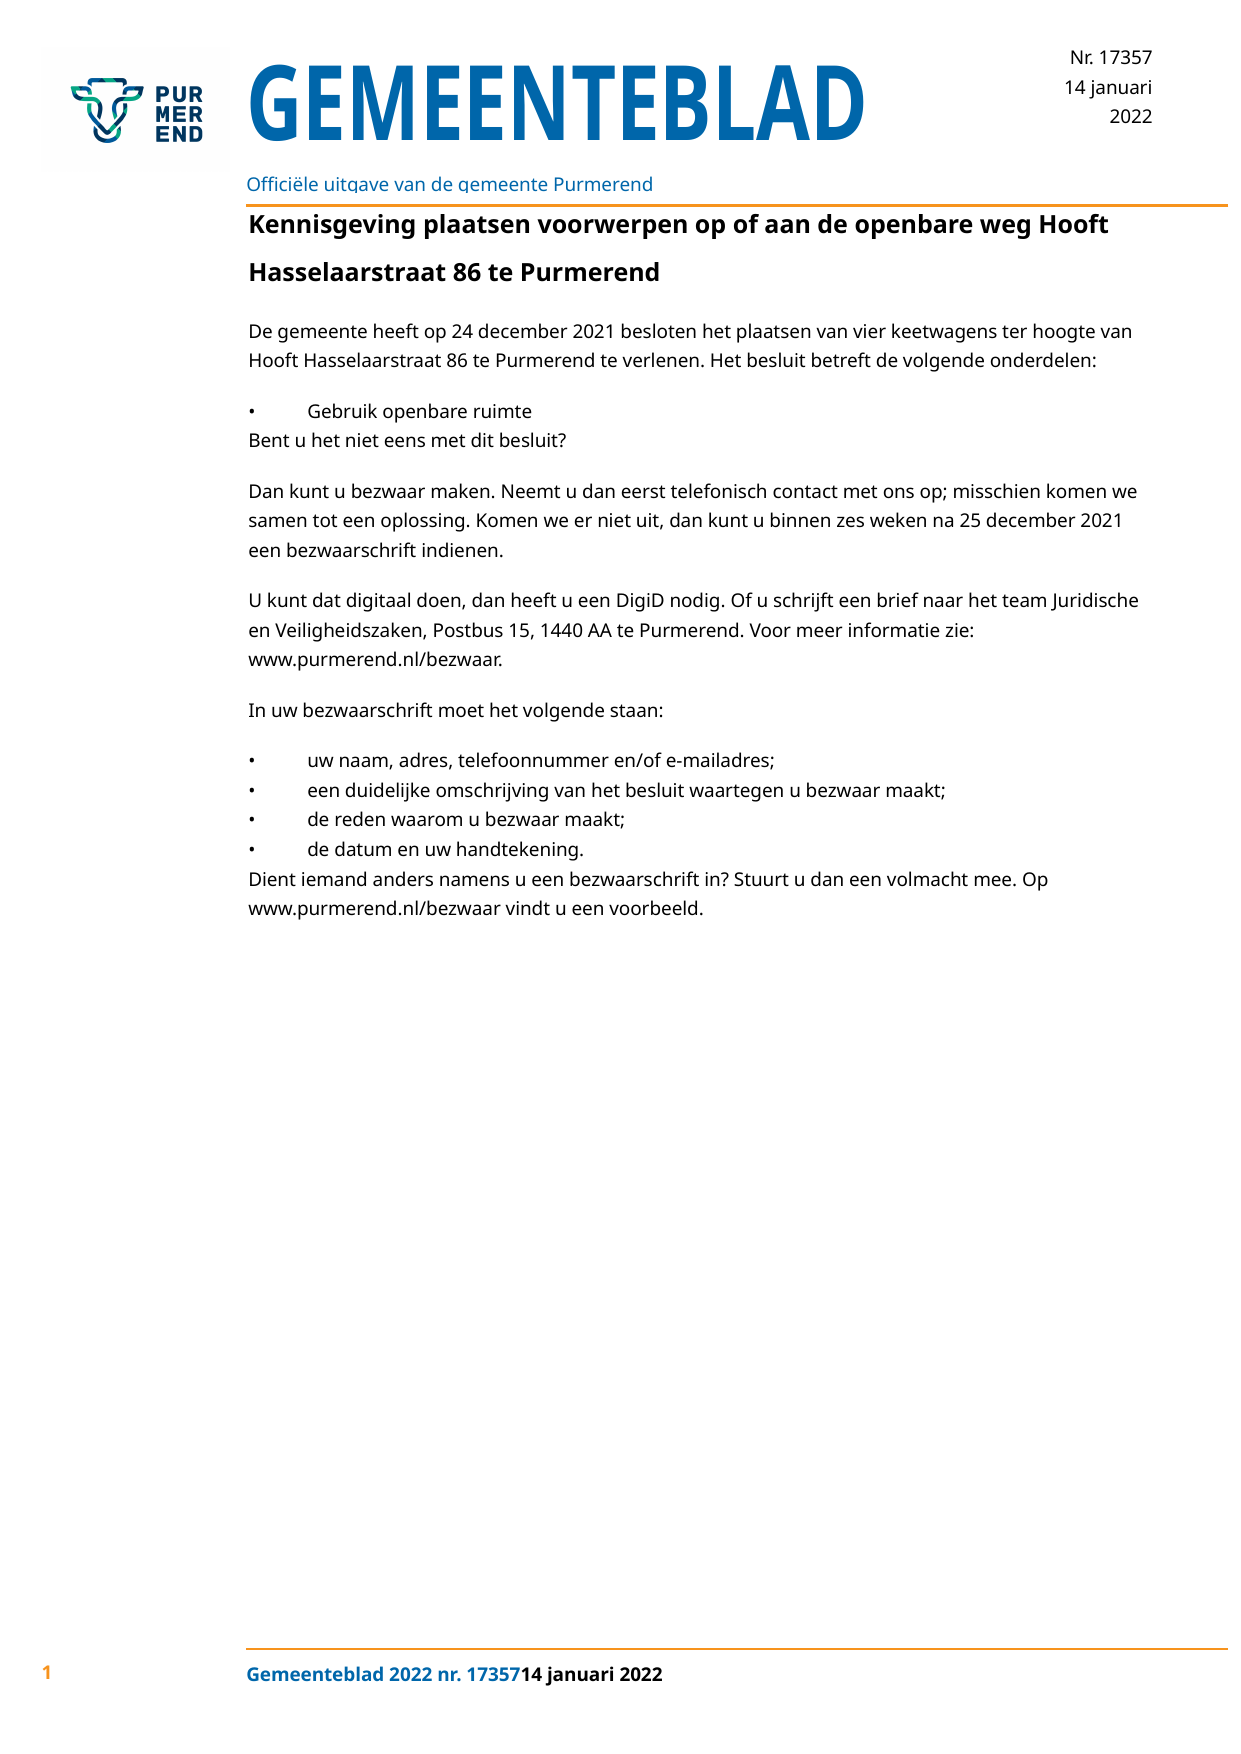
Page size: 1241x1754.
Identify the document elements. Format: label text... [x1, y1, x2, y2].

text Bent u het niet eens met dit besluit? [248, 427, 1152, 453]
text In uw bezwaarschrift moet het volgende staan: [248, 697, 1152, 723]
list een duidelijke omschrijving van het besluit waartegen u bezwaar maakt; [248, 777, 1152, 803]
text De gemeente heeft op 24 december 2021 besloten het plaatsen van vier keetwagens ter hoogte van Hooft Hasselaarstraat 86 te Purmerend te verlenen. Het besluit betreft de volgende onderdelen: [248, 318, 1152, 373]
list Gebruik openbare ruimte [248, 398, 1152, 424]
list de datum en uw handtekening. [248, 836, 1152, 862]
text Dan kunt u bezwaar maken. Neemt u dan eerst telefonisch contact met ons op; misschien komen we samen tot een oplossing. Komen we er niet uit, dan kunt u binnen zes weken na 25 december 2021 een bezwaarschrift indienen. [248, 478, 1152, 563]
picture [41, 47, 231, 172]
list de reden waarom u bezwaar maakt; [248, 807, 1152, 832]
text U kunt dat digitaal doen, dan heeft u een DigiD nodig. Of u schrijft een brief naar het team Juridische en Veiligheidszaken, Postbus 15, 1440 AA te Purmerend. Voor meer informatie zie: www.purmerend.nl/bezwaar. [248, 587, 1152, 672]
list uw naam, adres, telefoonnummer en/of e-mailadres; [248, 747, 1152, 773]
text Dient iemand anders namens u een bezwaarschrift in? Stuurt u dan een volmacht mee. Op www.purmerend.nl/bezwaar vindt u een voorbeeld. [248, 866, 1152, 921]
text Kennisgeving plaatsen voorwerpen op of aan de openbare weg Hooft Hasselaarstraat 86 te Purmerend [248, 207, 1152, 288]
